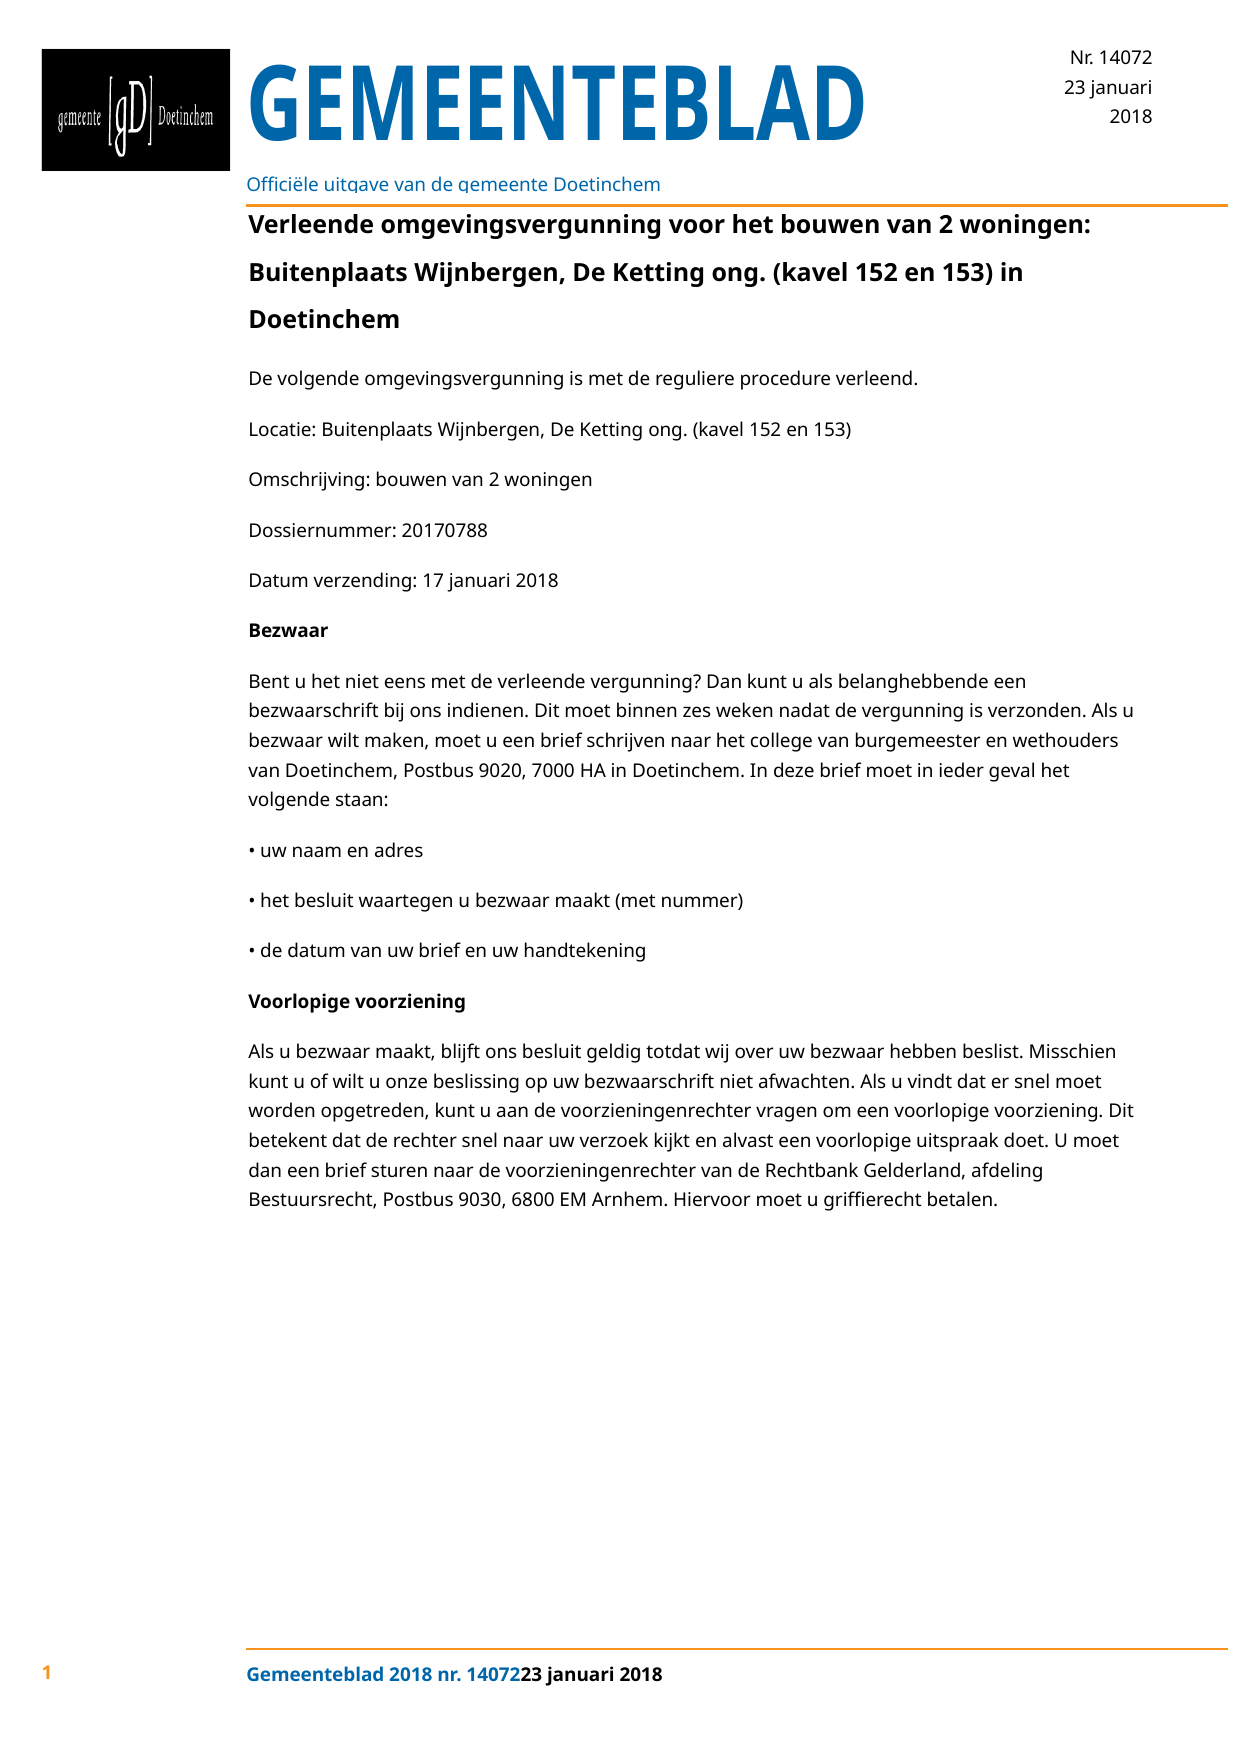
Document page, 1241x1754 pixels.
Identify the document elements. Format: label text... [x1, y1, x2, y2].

text Datum verzending: 17 januari 2018 [248, 567, 1152, 593]
picture [41, 47, 231, 172]
text De volgende omgevingsvergunning is met de reguliere procedure verleend. [248, 366, 1152, 391]
text Omschrijving: bouwen van 2 woningen [248, 466, 1152, 492]
text • uw naam en adres [248, 837, 1152, 862]
text Dossiernummer: 20170788 [248, 517, 1152, 542]
text • de datum van uw brief en uw handtekening [248, 938, 1152, 963]
text Als u bezwaar maakt, blijft ons besluit geldig totdat wij over uw bezwaar hebben beslist. Misschien kunt u of wilt u onze beslissing op uw bezwaarschrift niet afwachten. Als u vindt dat er snel moet worden opgetreden, kunt u aan de voorzieningenrechter vragen om een voorlopige voorziening. Dit betekent dat de rechter snel naar uw verzoek kijkt en alvast een voorlopige uitspraak doet. U moet dan een brief sturen naar de voorzieningenrechter van de Rechtbank Gelderland, afdeling Bestuursrecht, Postbus 9030, 6800 EM Arnhem. Hiervoor moet u griffierecht betalen. [248, 1038, 1152, 1212]
text Locatie: Buitenplaats Wijnbergen, De Ketting ong. (kavel 152 en 153) [248, 416, 1152, 442]
text • het besluit waartegen u bezwaar maakt (met nummer) [248, 887, 1152, 913]
text Bent u het niet eens met de verleende vergunning? Dan kunt u als belanghebbende een bezwaarschrift bij ons indienen. Dit moet binnen zes weken nadat de vergunning is verzonden. Als u bezwaar wilt maken, moet u een brief schrijven naar het college van burgemeester en wethouders van Doetinchem, Postbus 9020, 7000 HA in Doetinchem. In deze brief moet in ieder geval het volgende staan: [248, 668, 1152, 812]
text Bezwaar [248, 618, 1152, 643]
text Verleende omgevingsvergunning voor het bouwen van 2 woningen: Buitenplaats Wijnbergen, De Ketting ong. (kavel 152 en 153) in Doetinchem [248, 207, 1152, 336]
text Voorlopige voorziening [248, 988, 1152, 1014]
